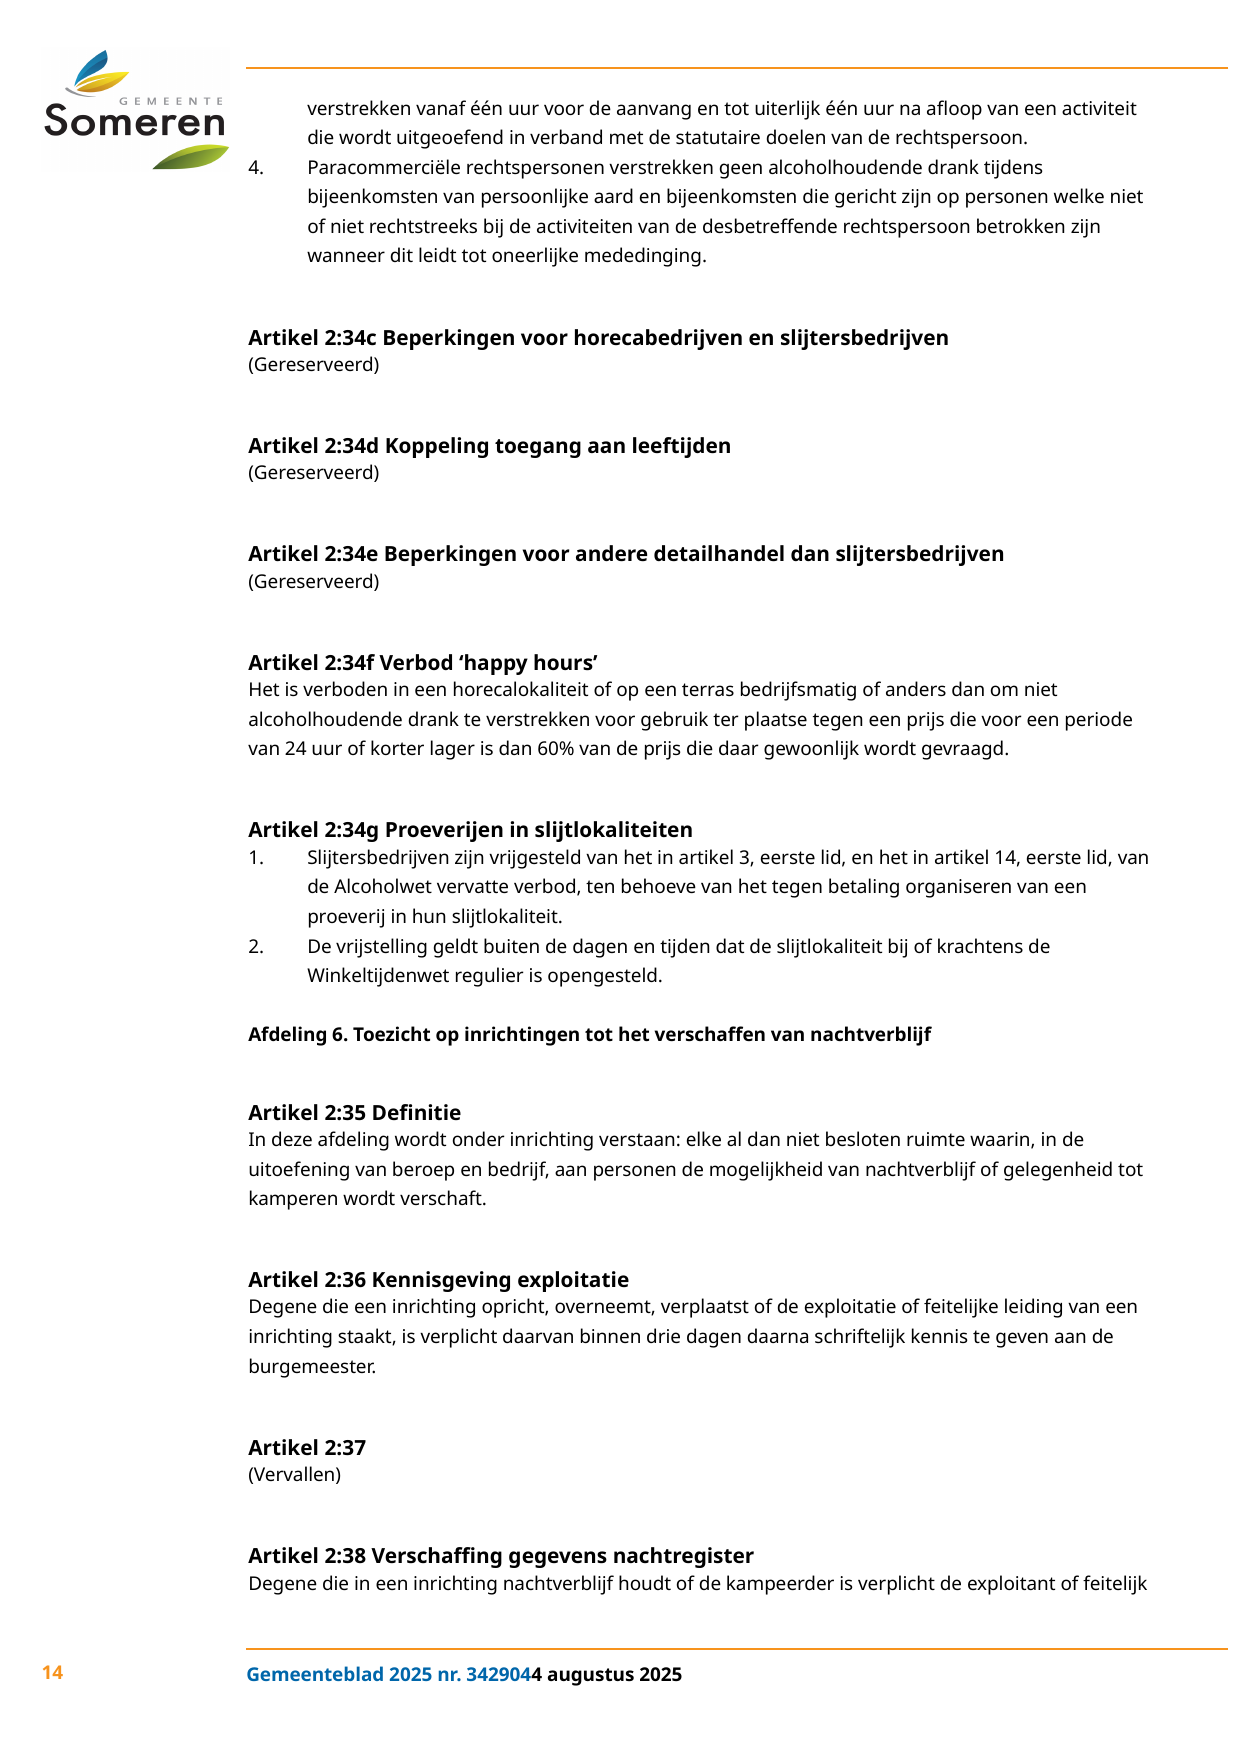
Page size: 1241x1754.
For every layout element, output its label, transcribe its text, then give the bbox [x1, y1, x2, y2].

list De vrijstelling geldt buiten de dagen en tijden dat de slijtlokaliteit bij of krachtens de Winkeltijdenwet regulier is opengesteld. [248, 933, 1152, 988]
text (Gereserveerd) [248, 351, 1152, 377]
text In deze afdeling wordt onder inrichting verstaan: elke al dan niet besloten ruimte waarin, in de uitoefening van beroep en bedrijf, aan personen de mogelijkheid van nachtverblijf of gelegenheid tot kamperen wordt verschaft. [248, 1126, 1152, 1211]
text (Vervallen) [248, 1461, 1152, 1487]
text Artikel 2:34g Proeverijen in slijtlokaliteiten [248, 816, 1152, 844]
text Artikel 2:34e Beperkingen voor andere detailhandel dan slijtersbedrijven [248, 539, 1152, 568]
list Slijtersbedrijven zijn vrijgesteld van het in artikel 3, eerste lid, en het in artikel 14, eerste lid, van de Alcoholwet vervatte verbod, ten behoeve van het tegen betaling organiseren van een proeverij in hun slijtlokaliteit. [248, 844, 1152, 929]
text (Gereserveerd) [248, 568, 1152, 594]
text Artikel 2:35 Definitie [248, 1098, 1152, 1126]
list verstrekken vanaf één uur voor de aanvang en tot uiterlijk één uur na afloop van een activiteit die wordt uitgeoefend in verband met de statutaire doelen van de rechtspersoon. [248, 95, 1152, 150]
text Artikel 2:34d Koppeling toegang aan leeftijden [248, 431, 1152, 459]
text Artikel 2:34c Beperkingen voor horecabedrijven en slijtersbedrijven [248, 323, 1152, 351]
text Degene die in een inrichting nachtverblijf houdt of de kampeerder is verplicht de exploitant of feitelijk [248, 1570, 1152, 1596]
list Paracommerciële rechtspersonen verstrekken geen alcoholhoudende drank tijdens bijeenkomsten van persoonlijke aard en bijeenkomsten die gericht zijn op personen welke niet of niet rechtstreeks bij de activiteiten van de desbetreffende rechtspersoon betrokken zijn wanneer dit leidt tot oneerlijke mededinging. [248, 154, 1152, 268]
text Het is verboden in een horecalokaliteit of op een terras bedrijfsmatig of anders dan om niet alcoholhoudende drank te verstrekken voor gebruik ter plaatse tegen een prijs die voor een periode van 24 uur of korter lager is dan 60% van de prijs die daar gewoonlijk wordt gevraagd. [248, 676, 1152, 761]
text Degene die een inrichting opricht, overneemt, verplaatst of de exploitatie of feitelijke leiding van een inrichting staakt, is verplicht daarvan binnen drie dagen daarna schriftelijk kennis te geven aan de burgemeester. [248, 1294, 1152, 1379]
text Artikel 2:37 [248, 1433, 1152, 1461]
picture [41, 47, 231, 172]
text Afdeling 6. Toezicht op inrichtingen tot het verschaffen van nachtverblijf [248, 1022, 1152, 1047]
text Artikel 2:36 Kennisgeving exploitatie [248, 1265, 1152, 1294]
text Artikel 2:34f Verbod ‘happy hours’ [248, 648, 1152, 676]
text Artikel 2:38 Verschaffing gegevens nachtregister [248, 1541, 1152, 1570]
text (Gereserveerd) [248, 459, 1152, 485]
